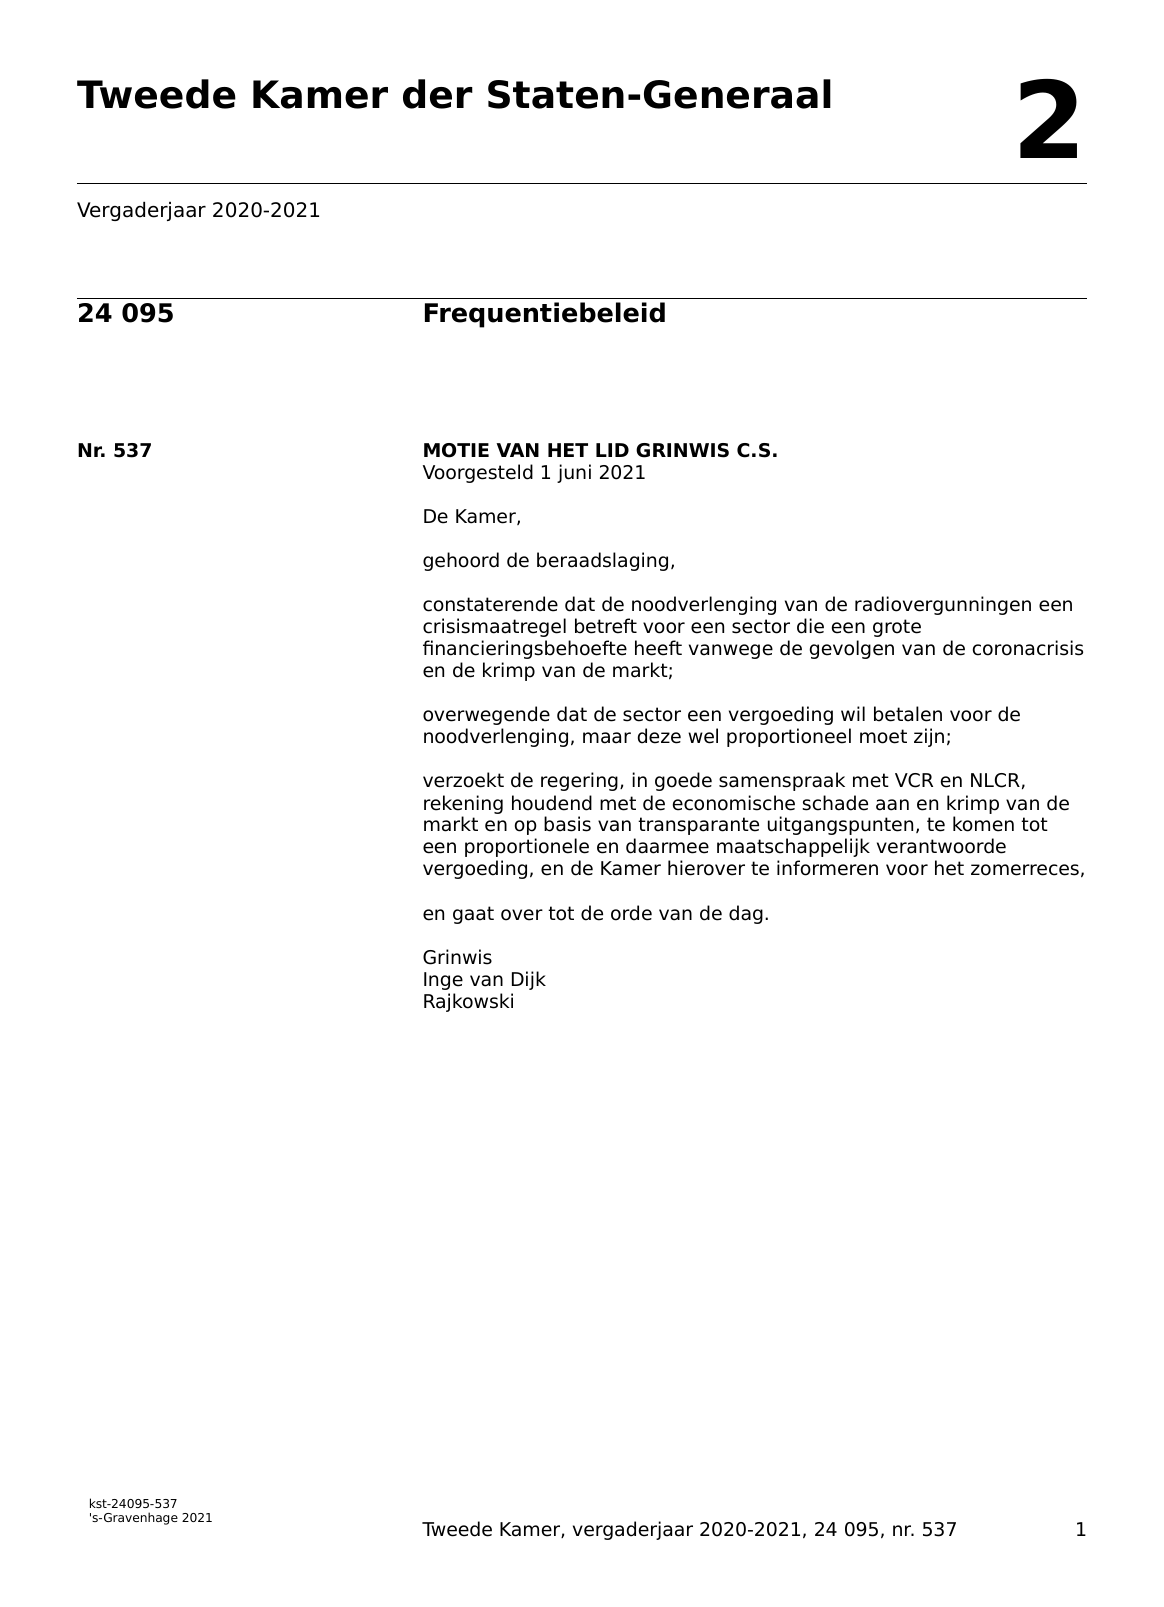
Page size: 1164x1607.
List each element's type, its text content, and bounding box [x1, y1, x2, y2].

table_header 2 [886, 59, 1087, 183]
text Voorgesteld 1 juni 2021 [422, 462, 1087, 484]
text constaterende dat de noodverlenging van de radiovergunningen een crisismaatregel betreft voor een sector die een grote financieringsbehoefte heeft vanwege de gevolgen van de coronacrisis en de krimp van de markt; [422, 594, 1087, 682]
text overwegende dat de sector een vergoeding wil betalen voor de noodverlenging, maar deze wel proportioneel moet zijn; [422, 704, 1087, 748]
subtitle 24 095 Frequentiebeleid [77, 299, 1087, 329]
text kst-24095-537 [88, 1497, 323, 1511]
text Rajkowski [422, 991, 1087, 1013]
subtitle Nr. 537 MOTIE VAN HET LID GRINWIS C.S. [77, 440, 1087, 462]
text verzoekt de regering, in goede samenspraak met VCR en NLCR, rekening houdend met de economische schade aan en krimp van de markt en op basis van transparante uitgangspunten, te komen tot een proportionele en daarmee maatschappelijk verantwoorde vergoeding, en de Kamer hierover te informeren voor het zomerreces, [422, 770, 1087, 880]
text 's-Gravenhage 2021 [88, 1511, 323, 1525]
text gehoord de beraadslaging, [422, 550, 1087, 572]
table_cell Vergaderjaar 2020-2021 [77, 184, 1087, 298]
text Grinwis [422, 947, 1087, 969]
text en gaat over tot de orde van de dag. [422, 902, 1087, 924]
table_header Tweede Kamer der Staten-Generaal [77, 59, 886, 183]
text Inge van Dijk [422, 969, 1087, 991]
text De Kamer, [422, 506, 1087, 528]
